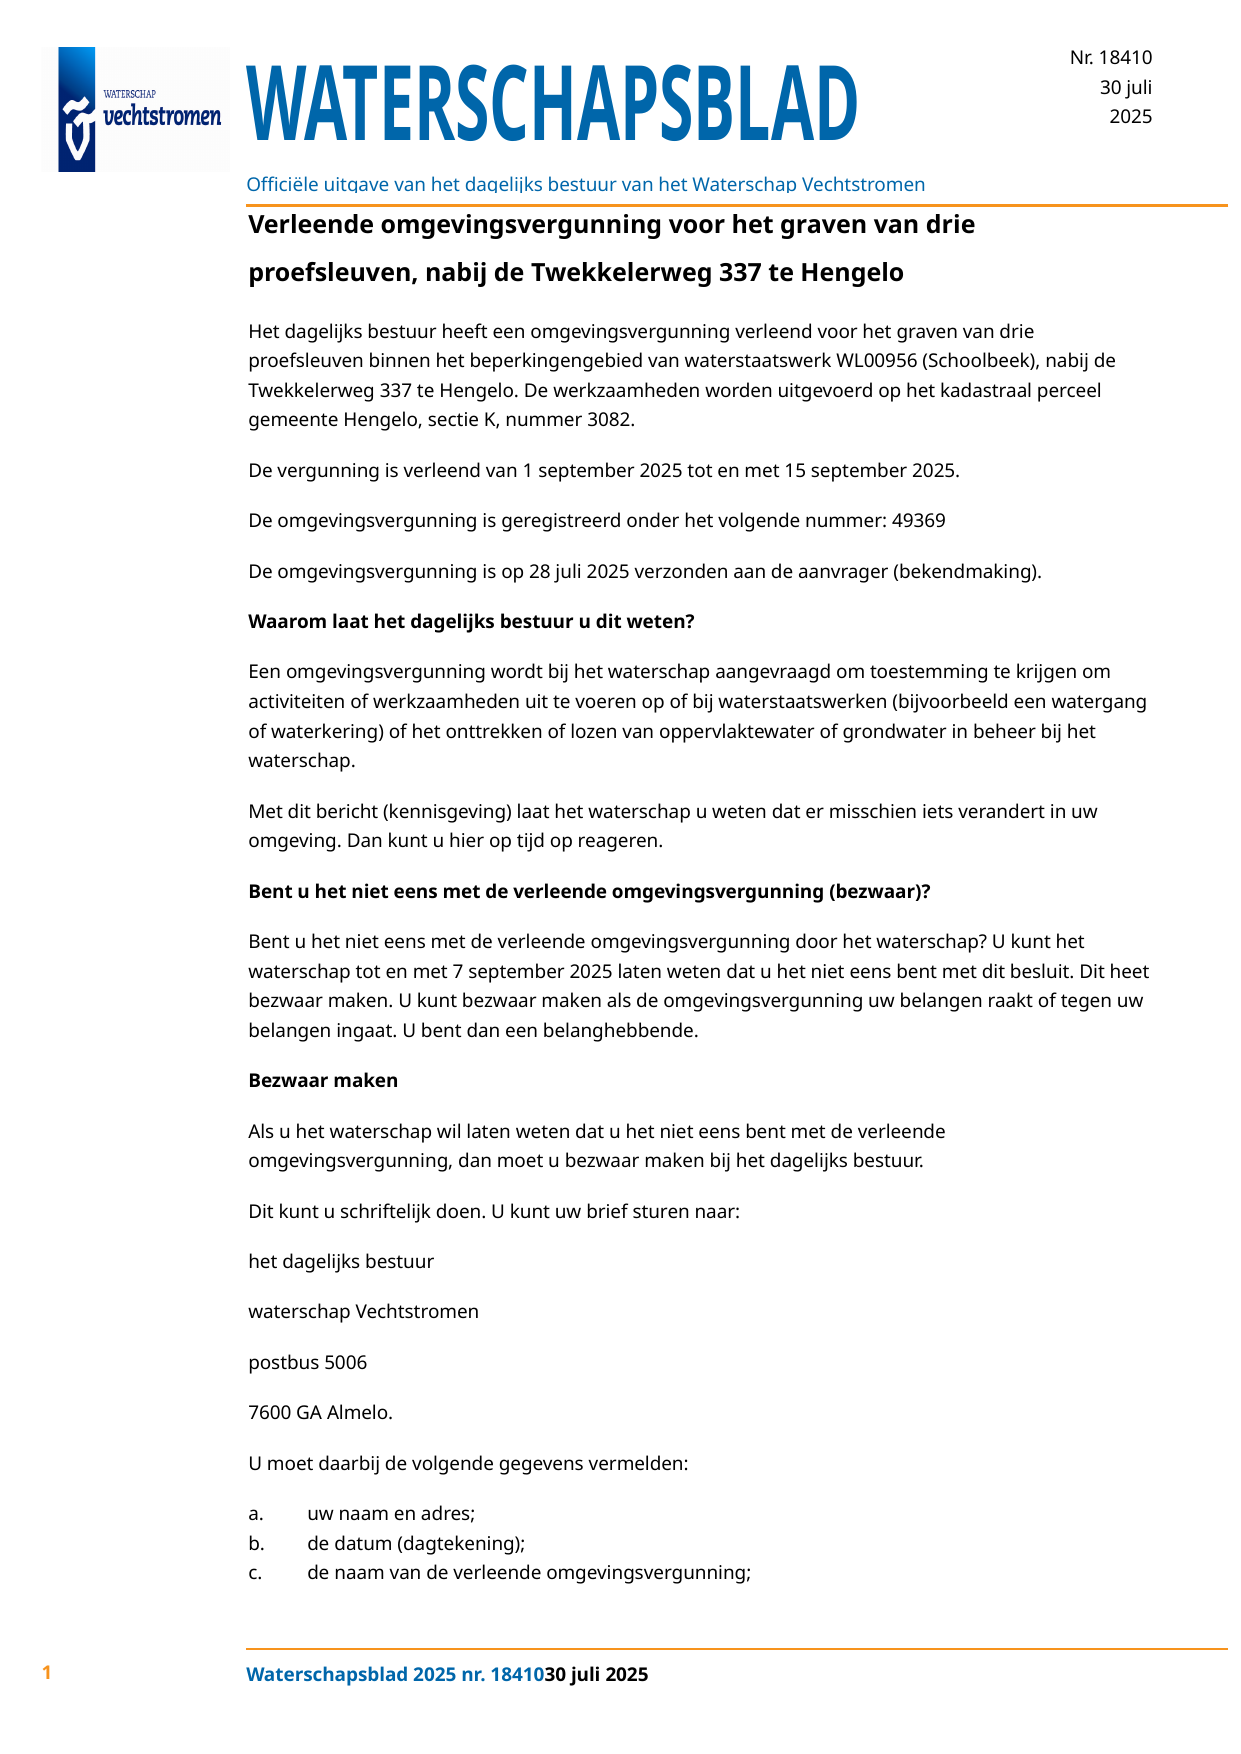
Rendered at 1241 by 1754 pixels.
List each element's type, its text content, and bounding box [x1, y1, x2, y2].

picture [41, 47, 231, 172]
text waterschap Vechtstromen [248, 1299, 1152, 1324]
text U moet daarbij de volgende gegevens vermelden: [248, 1450, 1152, 1476]
text het dagelijks bestuur [248, 1248, 1152, 1274]
text Het dagelijks bestuur heeft een omgevingsvergunning verleend voor het graven van drie proefsleuven binnen het beperkingengebied van waterstaatswerk WL00956 (Schoolbeek), nabij de Twekkelerweg 337 te Hengelo. De werkzaamheden worden uitgevoerd op het kadastraal perceel gemeente Hengelo, sectie K, nummer 3082. [248, 318, 1152, 432]
list uw naam en adres; [248, 1500, 1152, 1526]
text Verleende omgevingsvergunning voor het graven van drie proefsleuven, nabij de Twekkelerweg 337 te Hengelo [248, 207, 1152, 288]
text De omgevingsvergunning is op 28 juli 2025 verzonden aan de aanvrager (bekendmaking). [248, 558, 1152, 584]
text Als u het waterschap wil laten weten dat u het niet eens bent met de verleende omgevingsvergunning, dan moet u bezwaar maken bij het dagelijks bestuur. [248, 1118, 1152, 1173]
text De omgevingsvergunning is geregistreerd onder het volgende nummer: 49369 [248, 507, 1152, 533]
text De vergunning is verleend van 1 september 2025 tot en met 15 september 2025. [248, 457, 1152, 483]
text Bezwaar maken [248, 1067, 1152, 1093]
list de naam van de verleende omgevingsvergunning; [248, 1559, 1152, 1585]
text Met dit bericht (kennisgeving) laat het waterschap u weten dat er misschien iets verandert in uw omgeving. Dan kunt u hier op tijd op reageren. [248, 798, 1152, 853]
text Waarom laat het dagelijks bestuur u dit weten? [248, 608, 1152, 634]
text Dit kunt u schriftelijk doen. U kunt uw brief sturen naar: [248, 1198, 1152, 1224]
text Bent u het niet eens met de verleende omgevingsvergunning (bezwaar)? [248, 878, 1152, 904]
text Bent u het niet eens met de verleende omgevingsvergunning door het waterschap? U kunt het waterschap tot en met 7 september 2025 laten weten dat u het niet eens bent met dit besluit. Dit heet bezwaar maken. U kunt bezwaar maken als de omgevingsvergunning uw belangen raakt of tegen uw belangen ingaat. U bent dan een belanghebbende. [248, 928, 1152, 1043]
text postbus 5006 [248, 1349, 1152, 1375]
text 7600 GA Almelo. [248, 1399, 1152, 1425]
list de datum (dagtekening); [248, 1530, 1152, 1556]
text Een omgevingsvergunning wordt bij het waterschap aangevraagd om toestemming te krijgen om activiteiten of werkzaamheden uit te voeren op of bij waterstaatswerken (bijvoorbeeld een watergang of waterkering) of het onttrekken of lozen van oppervlaktewater of grondwater in beheer bij het waterschap. [248, 659, 1152, 773]
